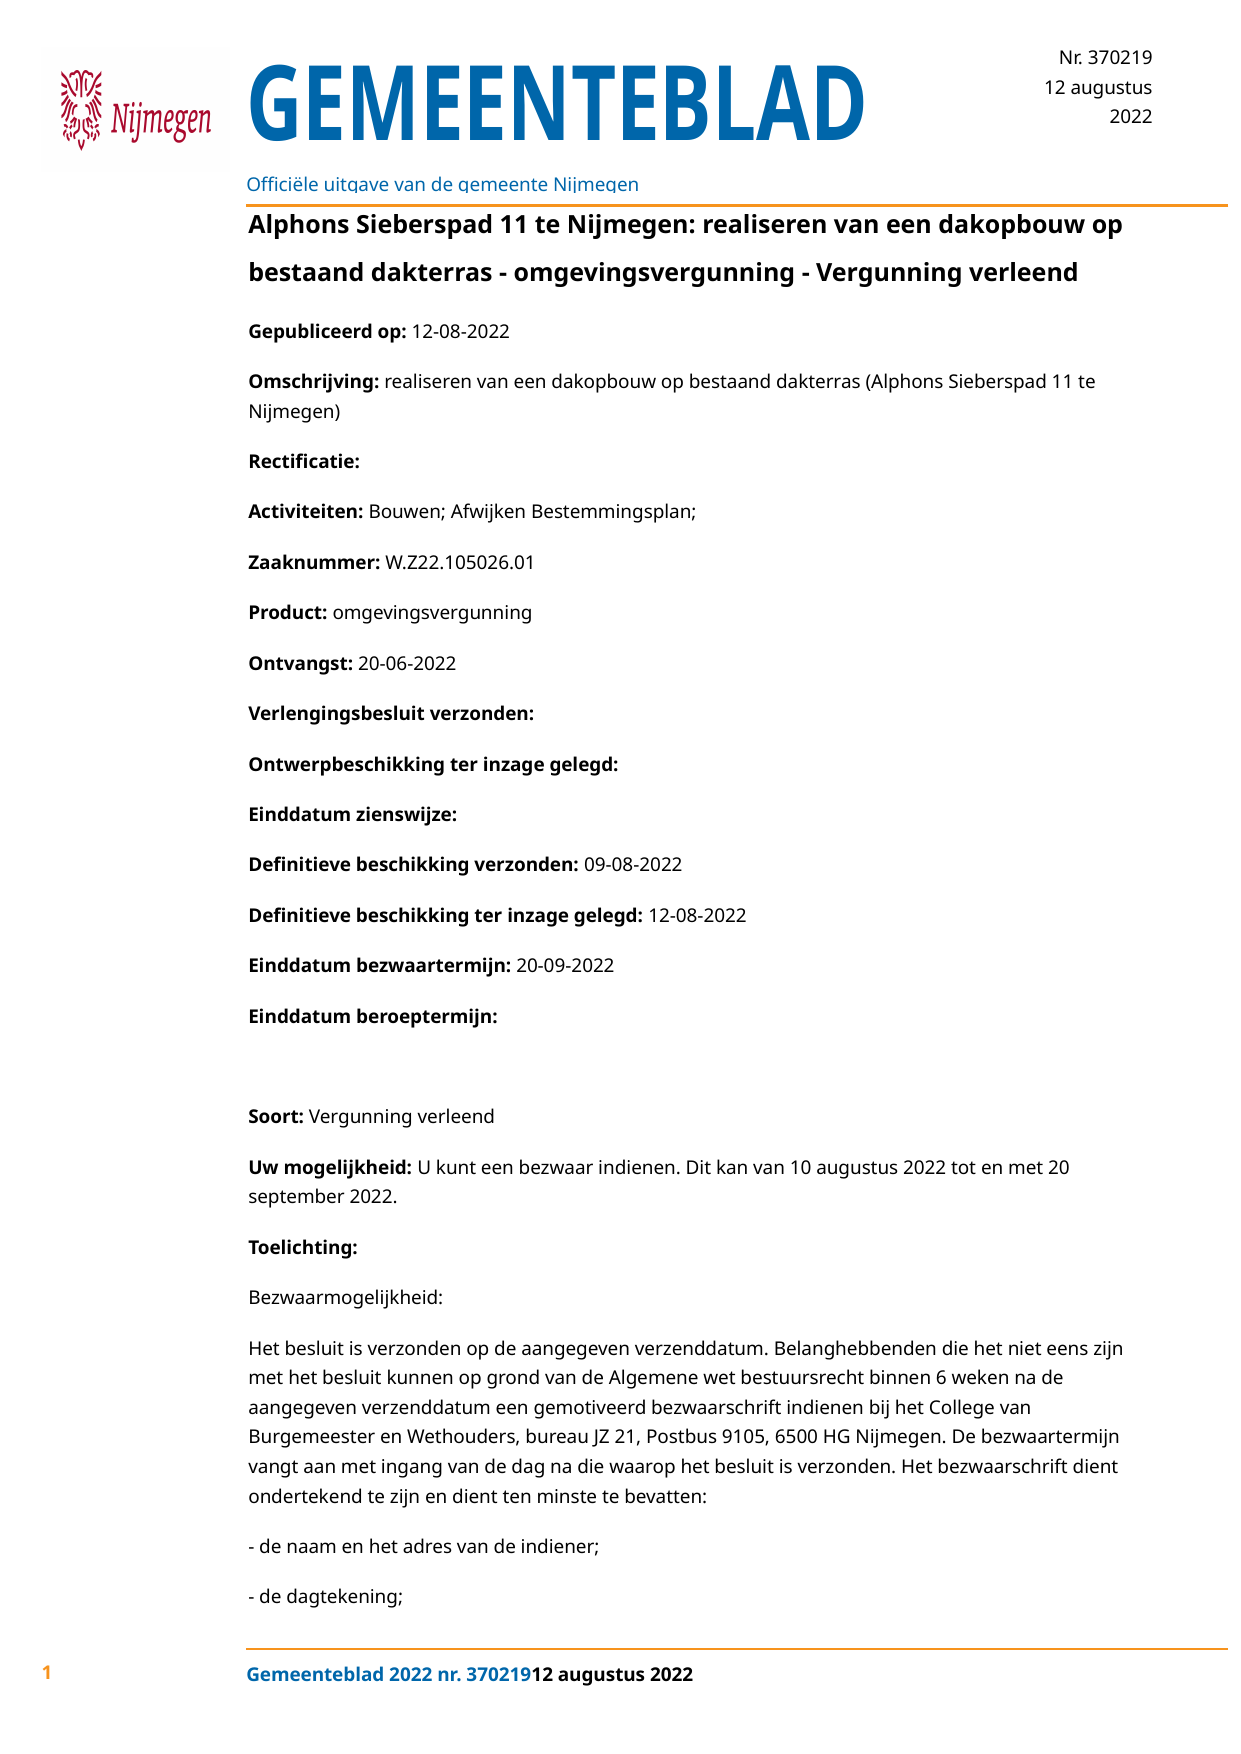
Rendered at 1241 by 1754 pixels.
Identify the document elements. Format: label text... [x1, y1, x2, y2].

text Ontvangst: 20-06-2022 [248, 650, 1152, 676]
text Het besluit is verzonden op de aangegeven verzenddatum. Belanghebbenden die het niet eens zijn met het besluit kunnen op grond van de Algemene wet bestuursrecht binnen 6 weken na de aangegeven verzenddatum een gemotiveerd bezwaarschrift indienen bij het College van Burgemeester en Wethouders, bureau JZ 21, Postbus 9105, 6500 HG Nijmegen. De bezwaartermijn vangt aan met ingang van de dag na die waarop het besluit is verzonden. Het bezwaarschrift dient ondertekend te zijn en dient ten minste te bevatten: [248, 1335, 1152, 1509]
text Omschrijving: realiseren van een dakopbouw op bestaand dakterras (Alphons Sieberspad 11 te Nijmegen) [248, 368, 1152, 424]
text Product: omgevingsvergunning [248, 599, 1152, 625]
text - de naam en het adres van de indiener; [248, 1533, 1152, 1559]
text Bezwaarmogelijkheid: [248, 1284, 1152, 1310]
text Uw mogelijkheid: U kunt een bezwaar indienen. Dit kan van 10 augustus 2022 tot en met 20 september 2022. [248, 1154, 1152, 1209]
text - de dagtekening; [248, 1584, 1152, 1609]
text Einddatum bezwaartermijn: 20-09-2022 [248, 952, 1152, 978]
text Soort: Vergunning verleend [248, 1104, 1152, 1129]
text Activiteiten: Bouwen; Afwijken Bestemmingsplan; [248, 499, 1152, 524]
text Zaaknummer: W.Z22.105026.01 [248, 549, 1152, 575]
text Rectificatie: [248, 448, 1152, 474]
text Toelichting: [248, 1234, 1152, 1260]
text Definitieve beschikking verzonden: 09-08-2022 [248, 852, 1152, 877]
text Einddatum zienswijze: [248, 801, 1152, 827]
text Verlengingsbesluit verzonden: [248, 700, 1152, 726]
text Alphons Sieberspad 11 te Nijmegen: realiseren van een dakopbouw op bestaand dakterras - omgevingsvergunning - Vergunning verleend [248, 207, 1152, 288]
text Gepubliceerd op: 12-08-2022 [248, 318, 1152, 344]
text Ontwerpbeschikking ter inzage gelegd: [248, 751, 1152, 777]
text Einddatum beroeptermijn: [248, 1003, 1152, 1029]
text Definitieve beschikking ter inzage gelegd: 12-08-2022 [248, 902, 1152, 928]
picture [41, 47, 231, 172]
